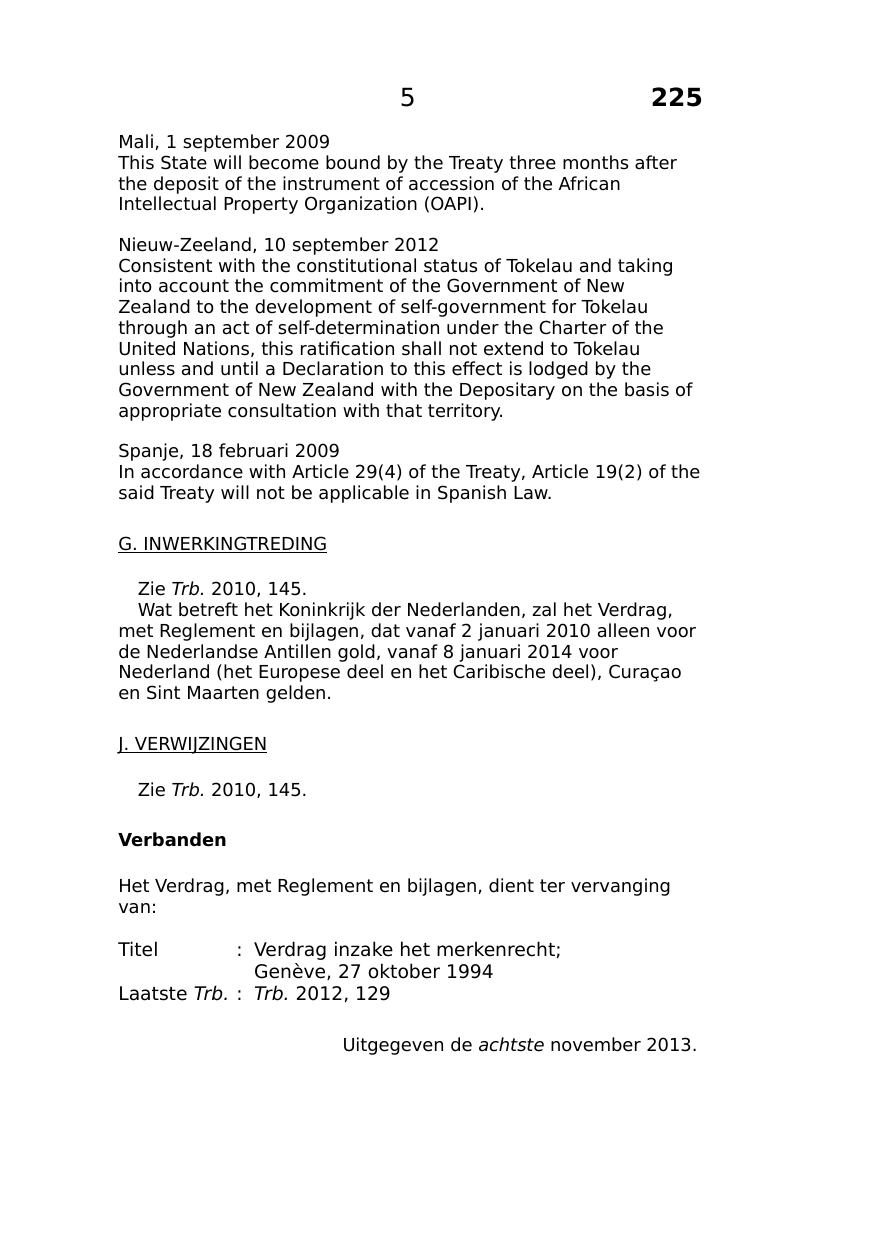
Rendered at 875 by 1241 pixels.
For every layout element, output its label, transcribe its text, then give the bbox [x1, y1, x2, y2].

subtitle G. INWERKINGTREDING [118, 533, 703, 554]
table_cell Trb. 2012, 129 [254, 983, 703, 1005]
text Zie Trb. 2010, 145. [118, 779, 703, 800]
text In accordance with Article 29(4) of the Treaty, Article 19(2) of the said Treaty will not be applicable in Spanish Law. [118, 462, 703, 503]
text Spanje, 18 februari 2009 [118, 441, 703, 462]
table_cell Laatste Trb. [118, 983, 236, 1005]
subtitle Verbanden [118, 830, 703, 851]
table_header Verdrag inzake het merkenrecht; Genève, 27 oktober 1994 [254, 939, 703, 983]
subtitle J. VERWIJZINGEN [118, 734, 703, 754]
text Consistent with the constitutional status of Tokelau and taking into account the commitment of the Government of New Zealand to the development of self-government for Tokelau through an act of self-determination under the Charter of the United Nations, this ratification shall not extend to Tokelau unless and until a Declaration to this effect is lodged by the Government of New Zealand with the Depositary on the basis of appropriate consultation with that territory. [118, 256, 703, 421]
text Uitgegeven de achtste november 2013. [118, 1035, 703, 1056]
text Wat betreft het Koninkrijk der Nederlanden, zal het Verdrag, met Reglement en bijlagen, dat vanaf 2 januari 2010 alleen voor de Nederlandse Antillen gold, vanaf 8 januari 2014 voor Nederland (het Europese deel en het Caribische deel), Curaçao en Sint Maarten gelden. [118, 600, 703, 704]
text This State will become bound by the Treaty three months after the deposit of the instrument of accession of the African Intellectual Property Organization (OAPI). [118, 153, 703, 215]
table_cell : [236, 983, 254, 1005]
table_header : [236, 939, 254, 983]
text Het Verdrag, met Reglement en bijlagen, dient ter vervanging van: [118, 876, 703, 917]
text Mali, 1 september 2009 [118, 132, 703, 153]
table_header Titel [118, 939, 236, 983]
text Nieuw-Zeeland, 10 september 2012 [118, 235, 703, 256]
text Zie Trb. 2010, 145. [118, 579, 703, 600]
